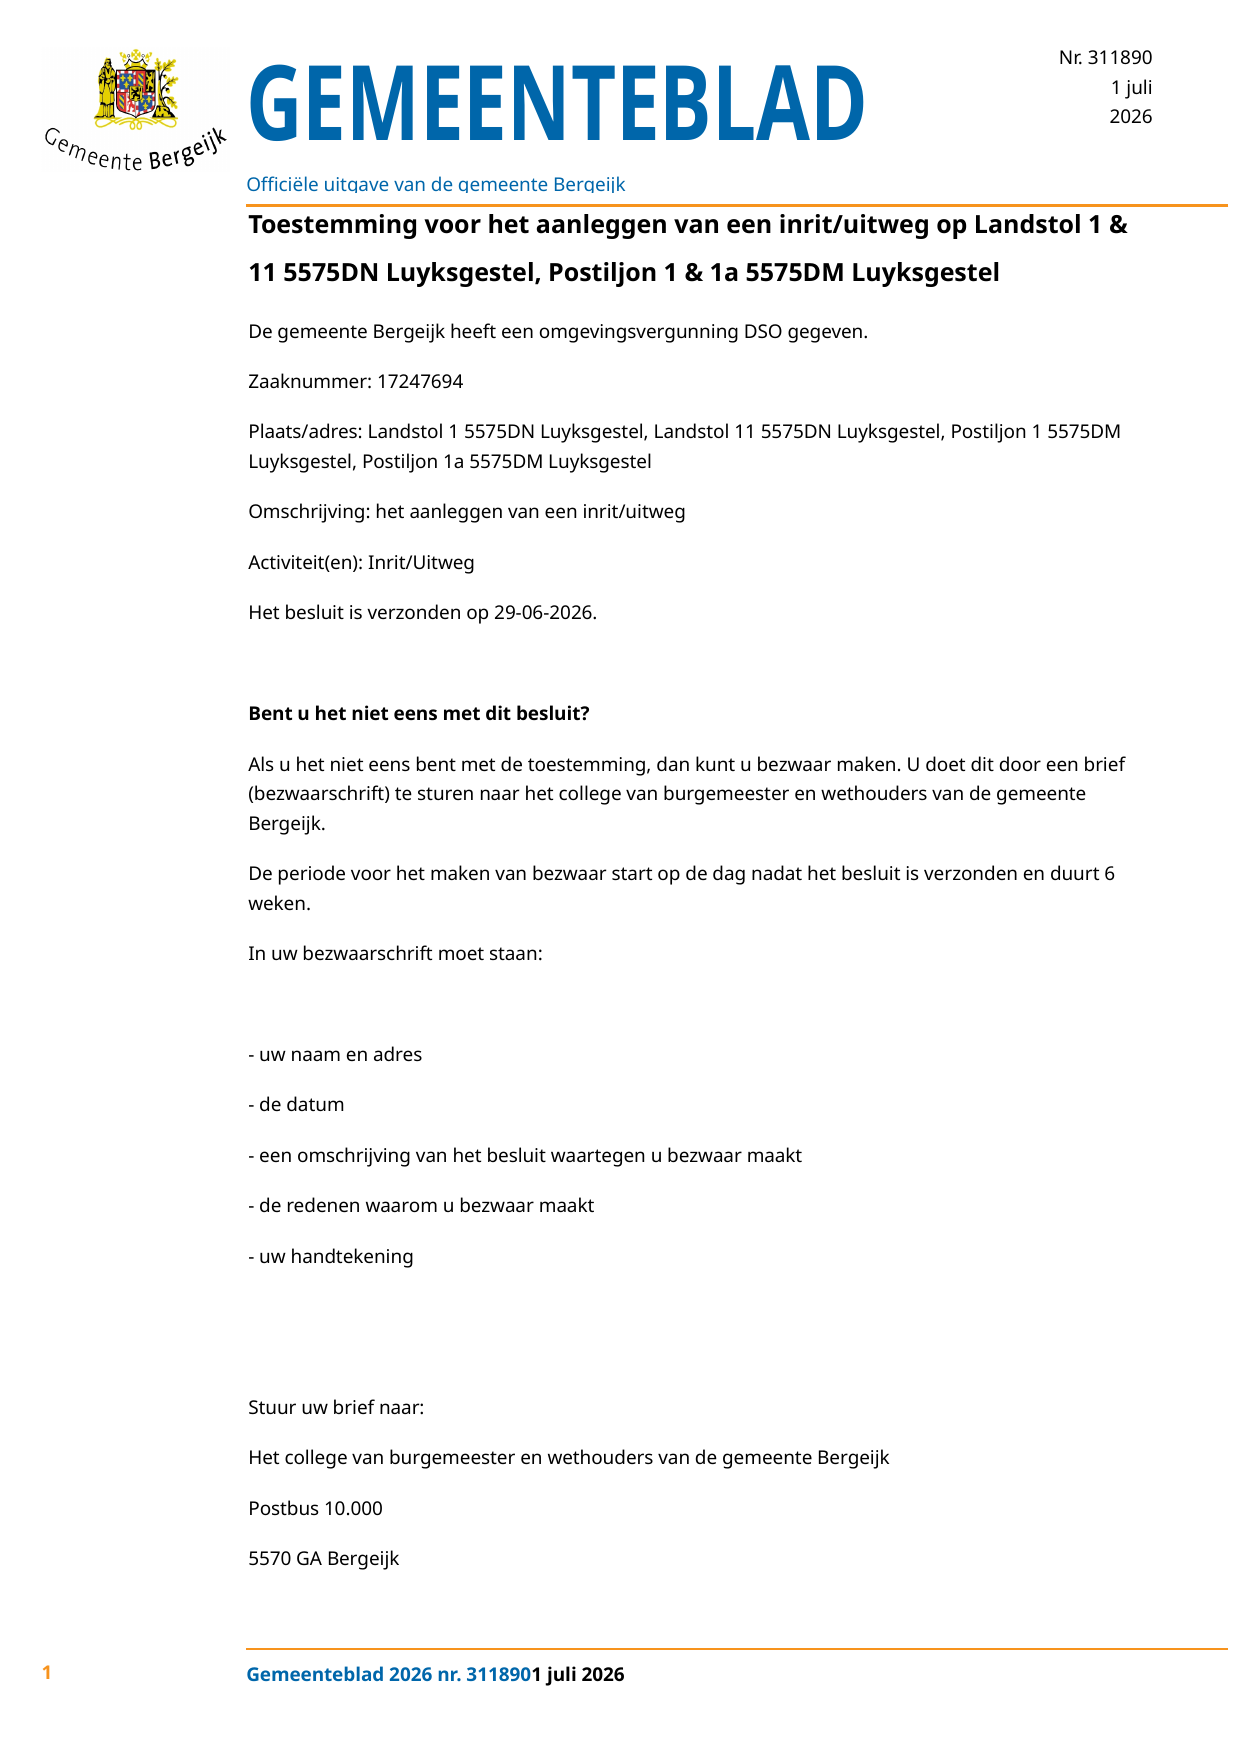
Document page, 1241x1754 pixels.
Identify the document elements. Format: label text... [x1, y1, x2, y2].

text Stuur uw brief naar: [248, 1394, 1152, 1420]
picture [41, 47, 231, 172]
text Postbus 10.000 [248, 1495, 1152, 1521]
text De gemeente Bergeijk heeft een omgevingsvergunning DSO gegeven. [248, 318, 1152, 344]
text Zaaknummer: 17247694 [248, 368, 1152, 394]
text Bent u het niet eens met dit besluit? [248, 700, 1152, 726]
text - de redenen waarom u bezwaar maakt [248, 1192, 1152, 1218]
text - uw naam en adres [248, 1041, 1152, 1067]
text 5570 GA Bergeijk [248, 1545, 1152, 1571]
text Activiteit(en): Inrit/Uitweg [248, 549, 1152, 575]
text Plaats/adres: Landstol 1 5575DN Luyksgestel, Landstol 11 5575DN Luyksgestel, Postiljon 1 5575DM Luyksgestel, Postiljon 1a 5575DM Luyksgestel [248, 419, 1152, 474]
text De periode voor het maken van bezwaar start op de dag nadat het besluit is verzonden en duurt 6 weken. [248, 860, 1152, 916]
text Omschrijving: het aanleggen van een inrit/uitweg [248, 499, 1152, 524]
text Het besluit is verzonden op 29-06-2026. [248, 599, 1152, 625]
text Toestemming voor het aanleggen van een inrit/uitweg op Landstol 1 & 11 5575DN Luyksgestel, Postiljon 1 & 1a 5575DM Luyksgestel [248, 207, 1152, 288]
text - een omschrijving van het besluit waartegen u bezwaar maakt [248, 1142, 1152, 1168]
text - de datum [248, 1092, 1152, 1117]
text - uw handtekening [248, 1243, 1152, 1269]
text In uw bezwaarschrift moet staan: [248, 940, 1152, 966]
text Als u het niet eens bent met de toestemming, dan kunt u bezwaar maken. U doet dit door een brief (bezwaarschrift) te sturen naar het college van burgemeester en wethouders van de gemeente Bergeijk. [248, 751, 1152, 836]
text Het college van burgemeester en wethouders van de gemeente Bergeijk [248, 1444, 1152, 1470]
